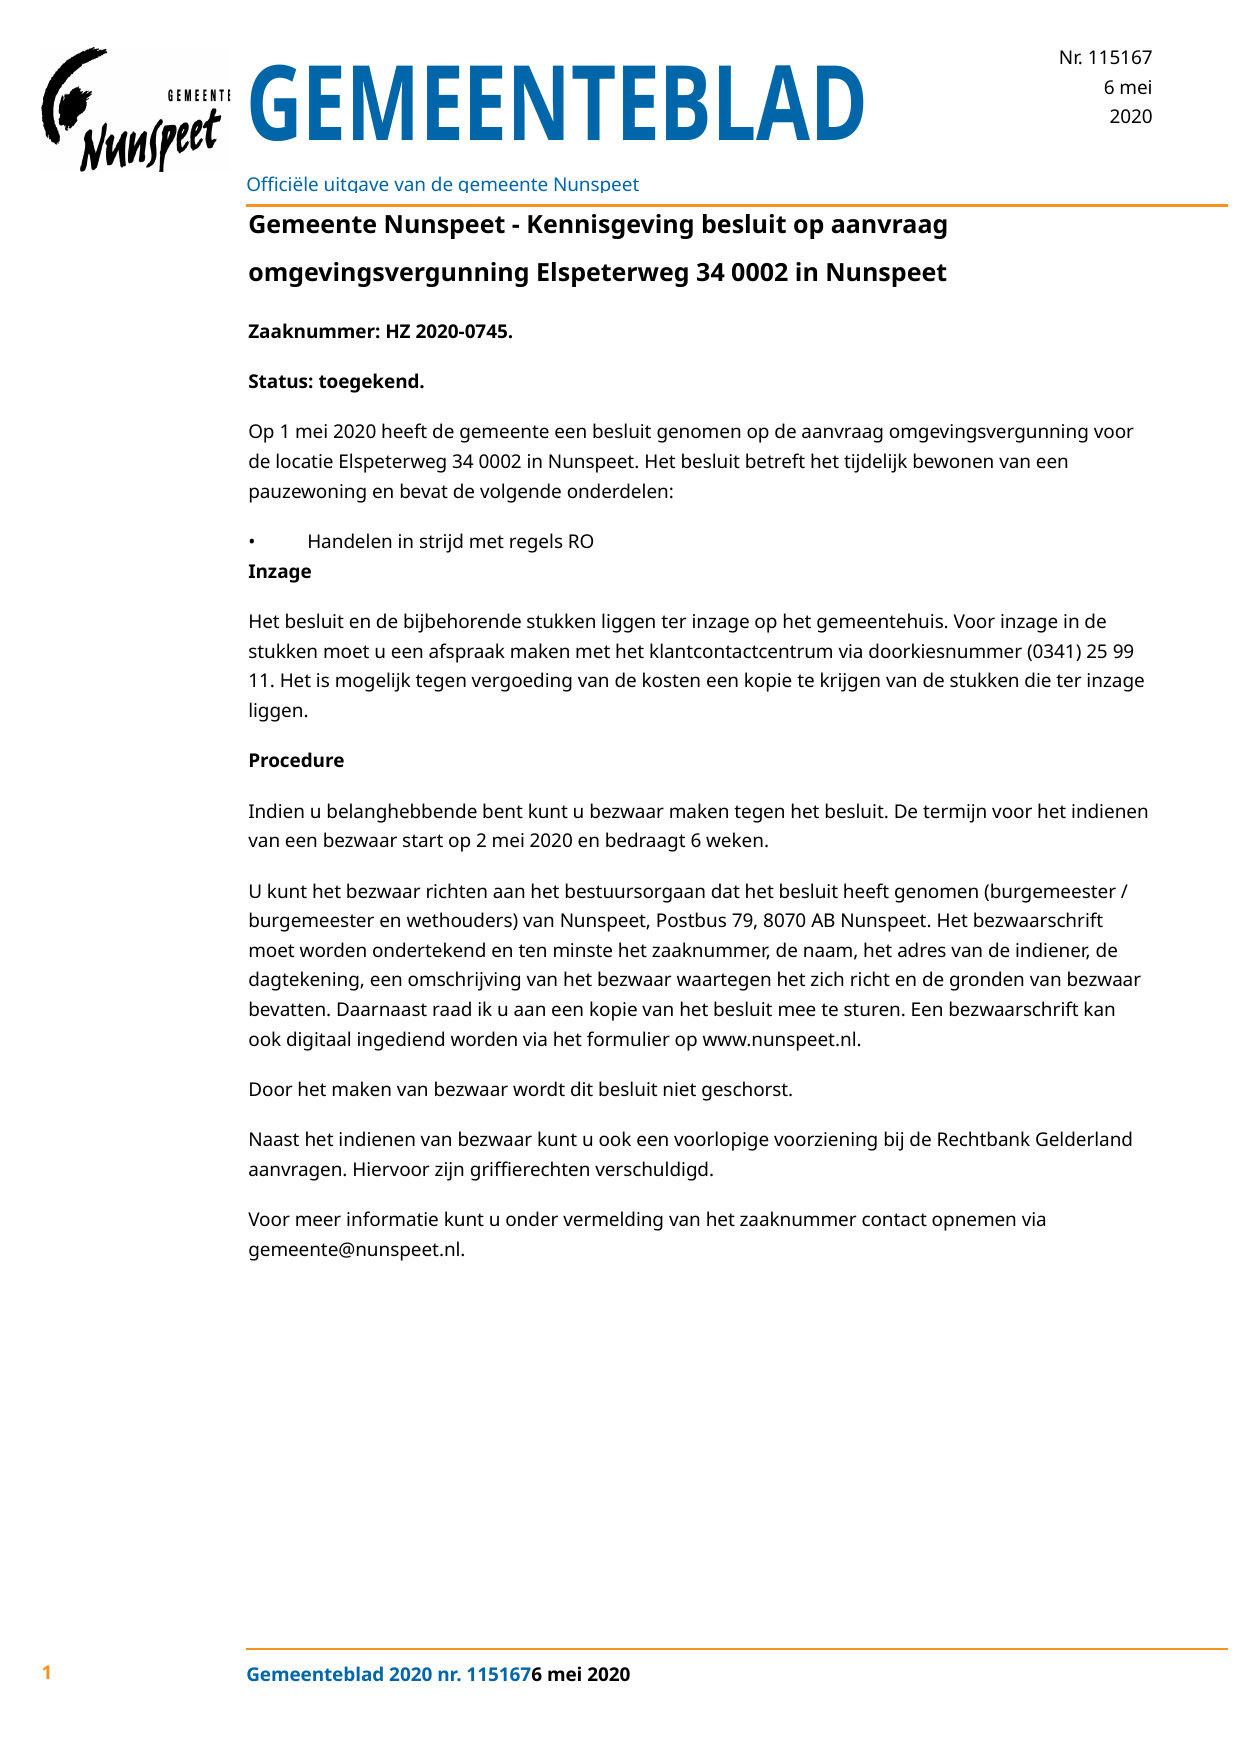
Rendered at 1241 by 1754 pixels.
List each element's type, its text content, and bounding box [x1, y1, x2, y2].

text U kunt het bezwaar richten aan het bestuursorgaan dat het besluit heeft genomen (burgemeester / burgemeester en wethouders) van Nunspeet, Postbus 79, 8070 AB Nunspeet. Het bezwaarschrift moet worden ondertekend en ten minste het zaaknummer, de naam, het adres van de indiener, de dagtekening, een omschrijving van het bezwaar waartegen het zich richt en de gronden van bezwaar bevatten. Daarnaast raad ik u aan een kopie van het besluit mee te sturen. Een bezwaarschrift kan ook digitaal ingediend worden via het formulier op www.nunspeet.nl. [248, 878, 1152, 1052]
text Op 1 mei 2020 heeft de gemeente een besluit genomen op de aanvraag omgevingsvergunning voor de locatie Elspeterweg 34 0002 in Nunspeet. Het besluit betreft het tijdelijk bewonen van een pauzewoning en bevat de volgende onderdelen: [248, 419, 1152, 504]
text Status: toegekend. [248, 368, 1152, 394]
text Inzage [248, 558, 1152, 584]
text Voor meer informatie kunt u onder vermelding van het zaaknummer contact opnemen via gemeente@nunspeet.nl. [248, 1207, 1152, 1262]
list Handelen in strijd met regels RO [248, 528, 1152, 554]
text Gemeente Nunspeet - Kennisgeving besluit op aanvraag omgevingsvergunning Elspeterweg 34 0002 in Nunspeet [248, 207, 1152, 288]
text Zaaknummer: HZ 2020-0745. [248, 318, 1152, 344]
text Het besluit en de bijbehorende stukken liggen ter inzage op het gemeentehuis. Voor inzage in de stukken moet u een afspraak maken met het klantcontactcentrum via doorkiesnummer (0341) 25 99 11. Het is mogelijk tegen vergoeding van de kosten een kopie te krijgen van de stukken die ter inzage liggen. [248, 608, 1152, 723]
text Procedure [248, 747, 1152, 773]
picture [41, 47, 231, 172]
text Door het maken van bezwaar wordt dit besluit niet geschorst. [248, 1076, 1152, 1102]
text Indien u belanghebbende bent kunt u bezwaar maken tegen het besluit. De termijn voor het indienen van een bezwaar start op 2 mei 2020 en bedraagt 6 weken. [248, 798, 1152, 853]
text Naast het indienen van bezwaar kunt u ook een voorlopige voorziening bij de Rechtbank Gelderland aanvragen. Hiervoor zijn griffierechten verschuldigd. [248, 1127, 1152, 1182]
